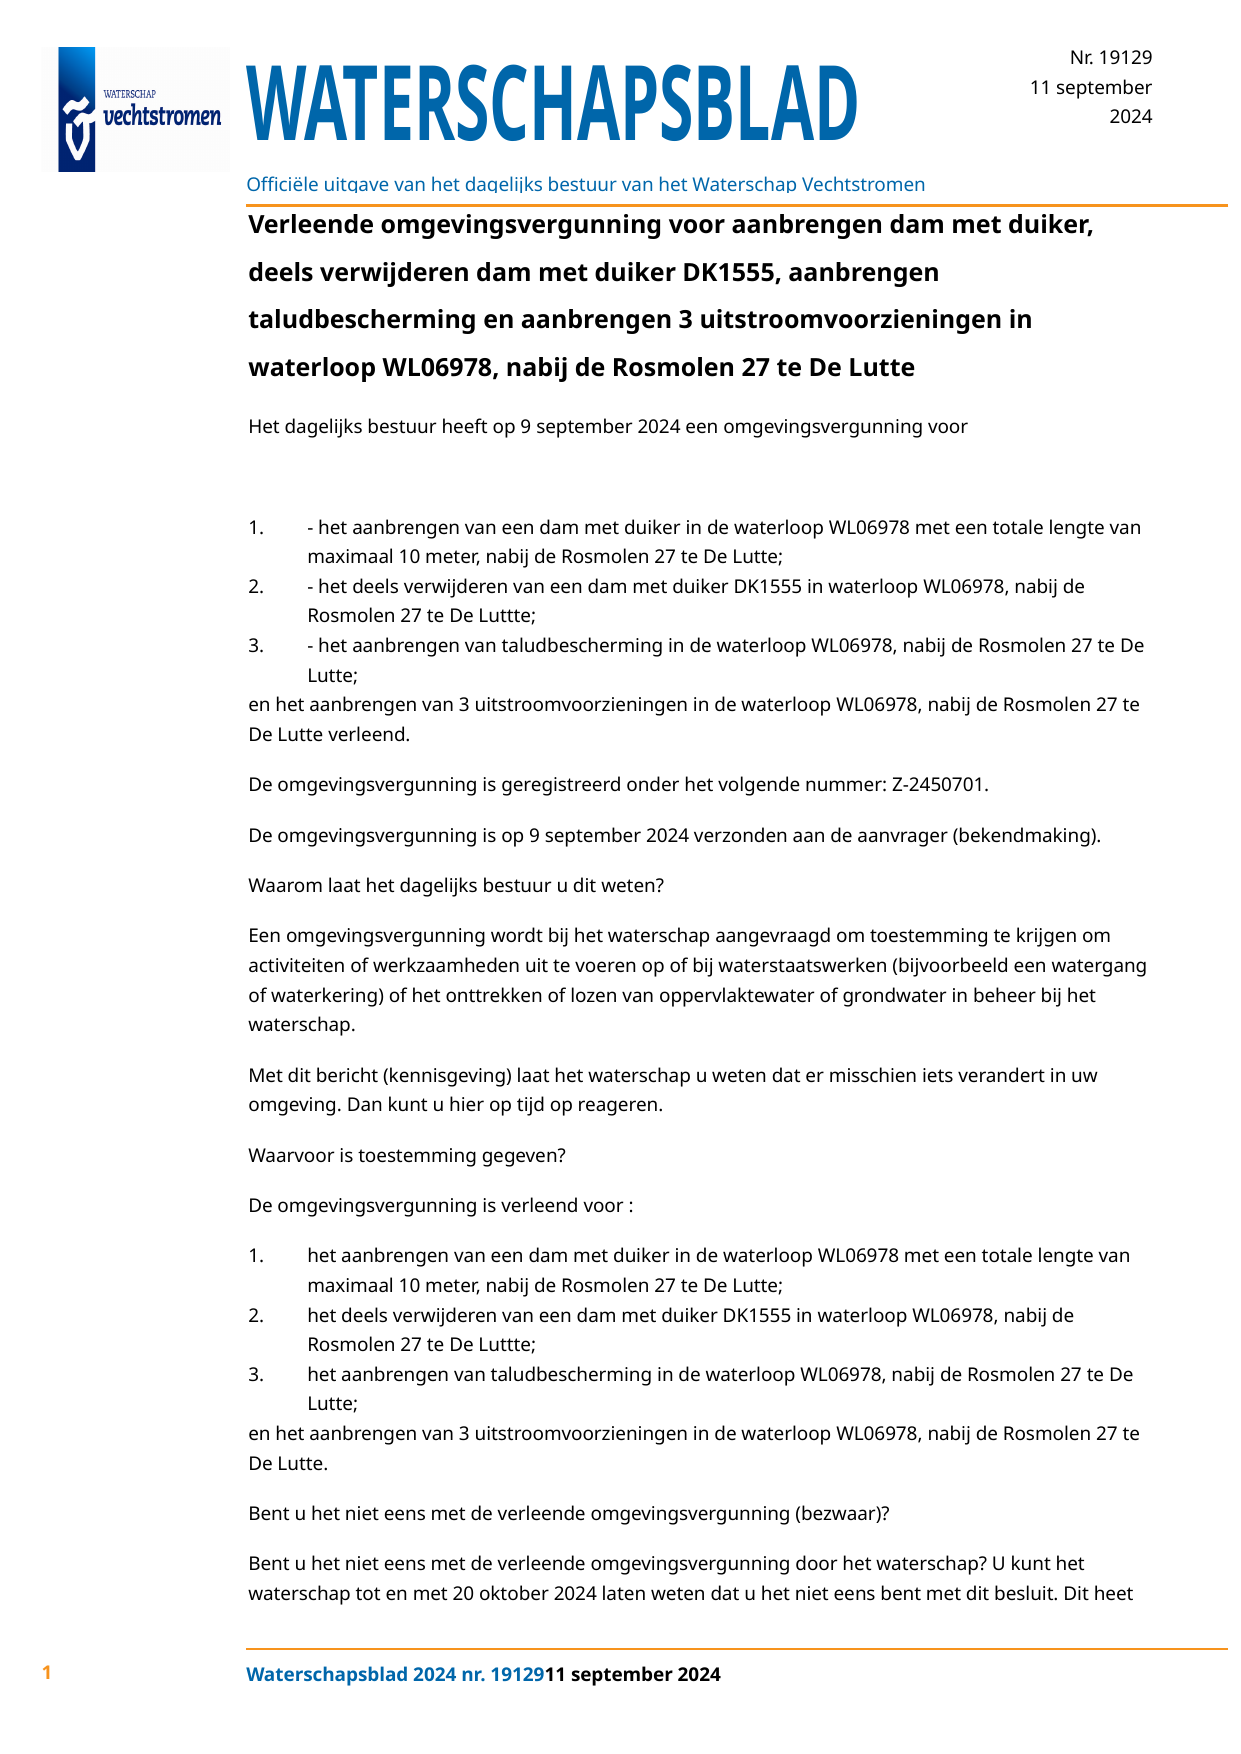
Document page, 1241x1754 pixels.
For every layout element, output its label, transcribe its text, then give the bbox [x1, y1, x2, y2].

list - het aanbrengen van een dam met duiker in de waterloop WL06978 met een totale lengte van maximaal 10 meter, nabij de Rosmolen 27 te De Lutte; [248, 514, 1152, 569]
text Bent u het niet eens met de verleende omgevingsvergunning (bezwaar)? [248, 1500, 1152, 1526]
list het deels verwijderen van een dam met duiker DK1555 in waterloop WL06978, nabij de Rosmolen 27 te De Luttte; [248, 1302, 1152, 1357]
text en het aanbrengen van 3 uitstroomvoorzieningen in de waterloop WL06978, nabij de Rosmolen 27 te De Lutte. [248, 1420, 1152, 1476]
text Waarvoor is toestemming gegeven? [248, 1142, 1152, 1168]
list - het aanbrengen van taludbescherming in de waterloop WL06978, nabij de Rosmolen 27 te De Lutte; [248, 632, 1152, 688]
text De omgevingsvergunning is op 9 september 2024 verzonden aan de aanvrager (bekendmaking). [248, 822, 1152, 848]
text Het dagelijks bestuur heeft op 9 september 2024 een omgevingsvergunning voor [248, 413, 1152, 439]
text Waarom laat het dagelijks bestuur u dit weten? [248, 872, 1152, 898]
list het aanbrengen van taludbescherming in de waterloop WL06978, nabij de Rosmolen 27 te De Lutte; [248, 1361, 1152, 1416]
text De omgevingsvergunning is geregistreerd onder het volgende nummer: Z-2450701. [248, 771, 1152, 797]
text en het aanbrengen van 3 uitstroomvoorzieningen in de waterloop WL06978, nabij de Rosmolen 27 te De Lutte verleend. [248, 691, 1152, 747]
text Bent u het niet eens met de verleende omgevingsvergunning door het waterschap? U kunt het waterschap tot en met 20 oktober 2024 laten weten dat u het niet eens bent met dit besluit. Dit heet [248, 1551, 1152, 1606]
text De omgevingsvergunning is verleend voor : [248, 1192, 1152, 1218]
list - het deels verwijderen van een dam met duiker DK1555 in waterloop WL06978, nabij de Rosmolen 27 te De Luttte; [248, 573, 1152, 628]
list het aanbrengen van een dam met duiker in de waterloop WL06978 met een totale lengte van maximaal 10 meter, nabij de Rosmolen 27 te De Lutte; [248, 1243, 1152, 1298]
text Een omgevingsvergunning wordt bij het waterschap aangevraagd om toestemming te krijgen om activiteiten of werkzaamheden uit te voeren op of bij waterstaatswerken (bijvoorbeeld een watergang of waterkering) of het onttrekken of lozen van oppervlaktewater of grondwater in beheer bij het waterschap. [248, 923, 1152, 1037]
text Verleende omgevingsvergunning voor aanbrengen dam met duiker, deels verwijderen dam met duiker DK1555, aanbrengen taludbescherming en aanbrengen 3 uitstroomvoorzieningen in waterloop WL06978, nabij de Rosmolen 27 te De Lutte [248, 207, 1152, 384]
picture [41, 47, 231, 172]
text Met dit bericht (kennisgeving) laat het waterschap u weten dat er misschien iets verandert in uw omgeving. Dan kunt u hier op tijd op reageren. [248, 1062, 1152, 1117]
